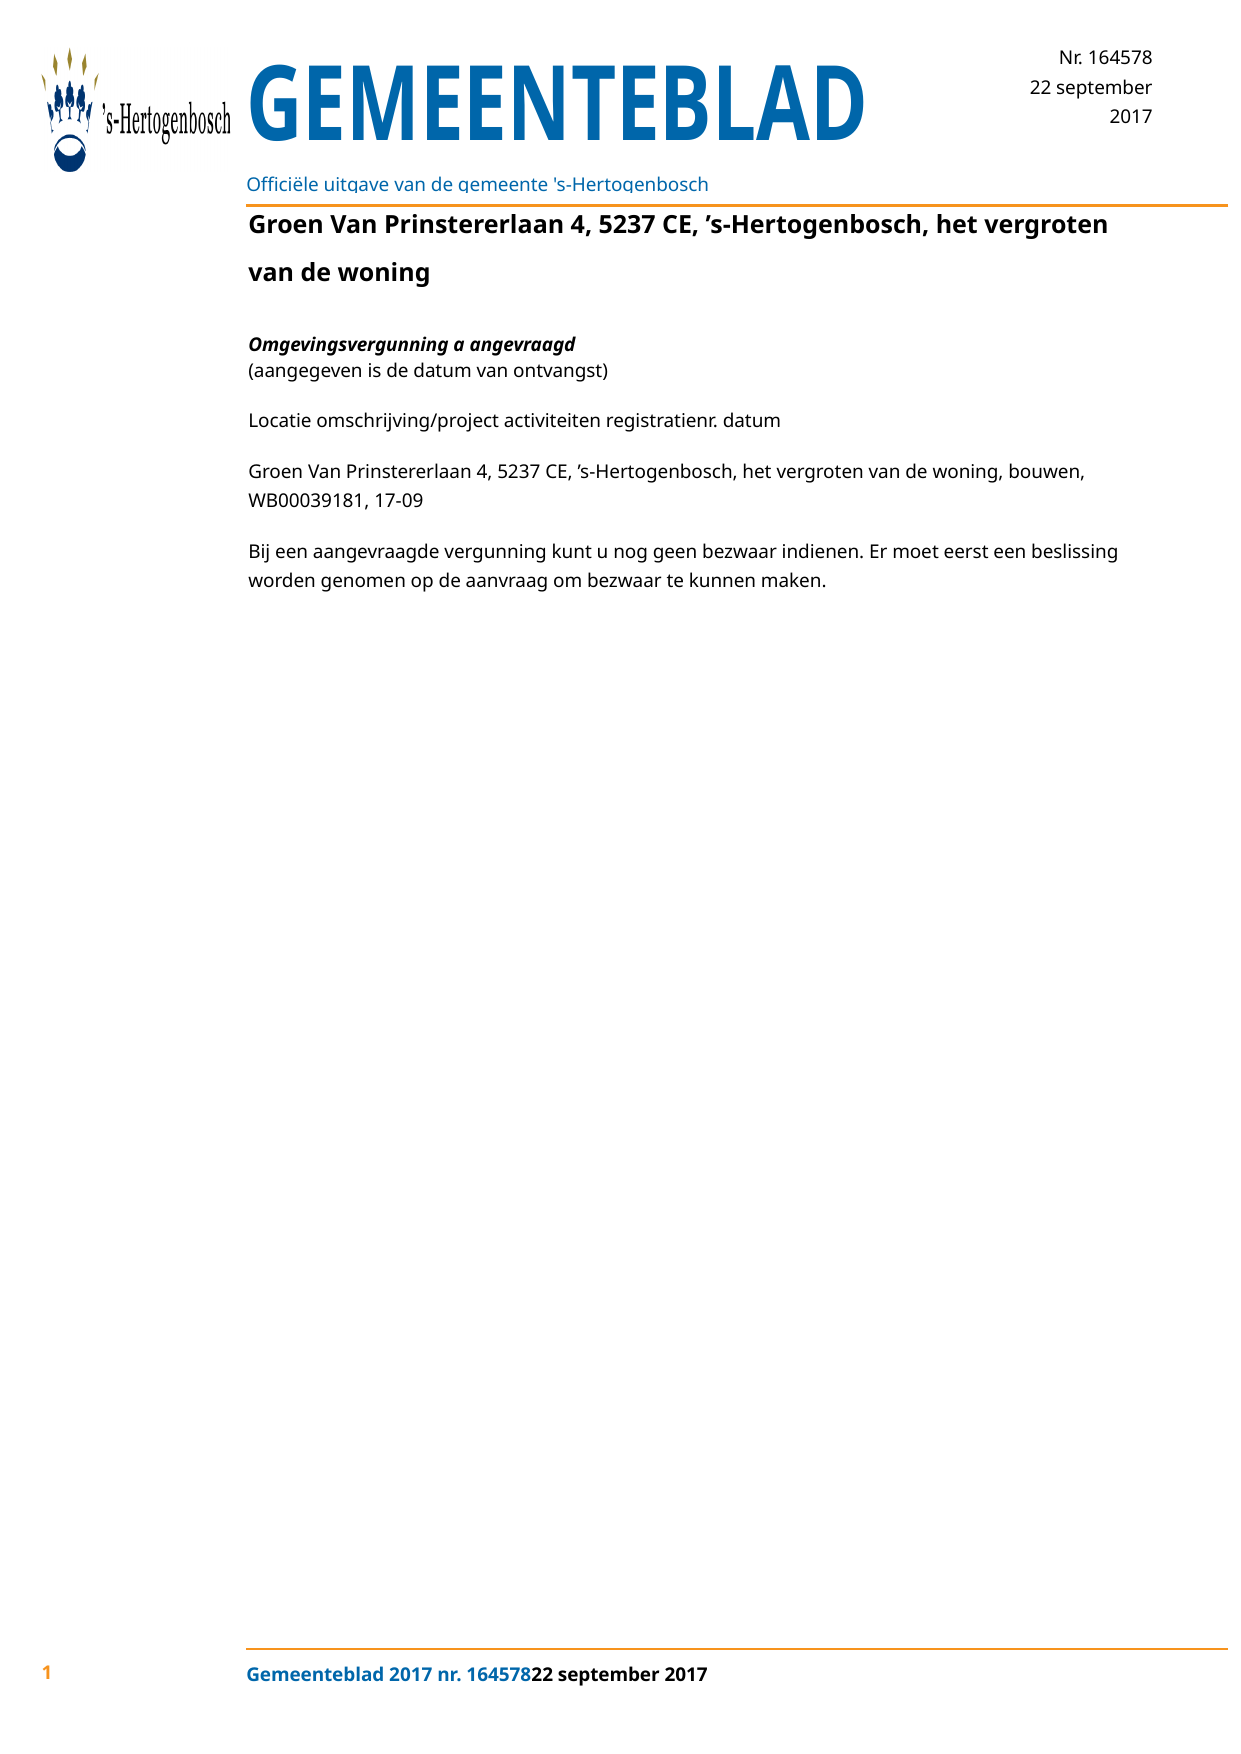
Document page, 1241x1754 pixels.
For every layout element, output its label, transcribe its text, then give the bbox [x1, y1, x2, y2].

picture [41, 47, 231, 172]
text Groen Van Prinstererlaan 4, 5237 CE, ’s-Hertogenbosch, het vergroten van de woning, bouwen, WB00039181, 17-09 [248, 458, 1152, 513]
text (aangegeven is de datum van ontvangst) [248, 357, 1152, 383]
text Groen Van Prinstererlaan 4, 5237 CE, ’s-Hertogenbosch, het vergroten van de woning [248, 207, 1152, 288]
text Locatie omschrijving/project activiteiten registratienr. datum [248, 408, 1152, 433]
text Bij een aangevraagde vergunning kunt u nog geen bezwaar indienen. Er moet eerst een beslissing worden genomen op de aanvraag om bezwaar te kunnen maken. [248, 538, 1152, 593]
text Omgevingsvergunning a angevraagd [248, 331, 1152, 357]
